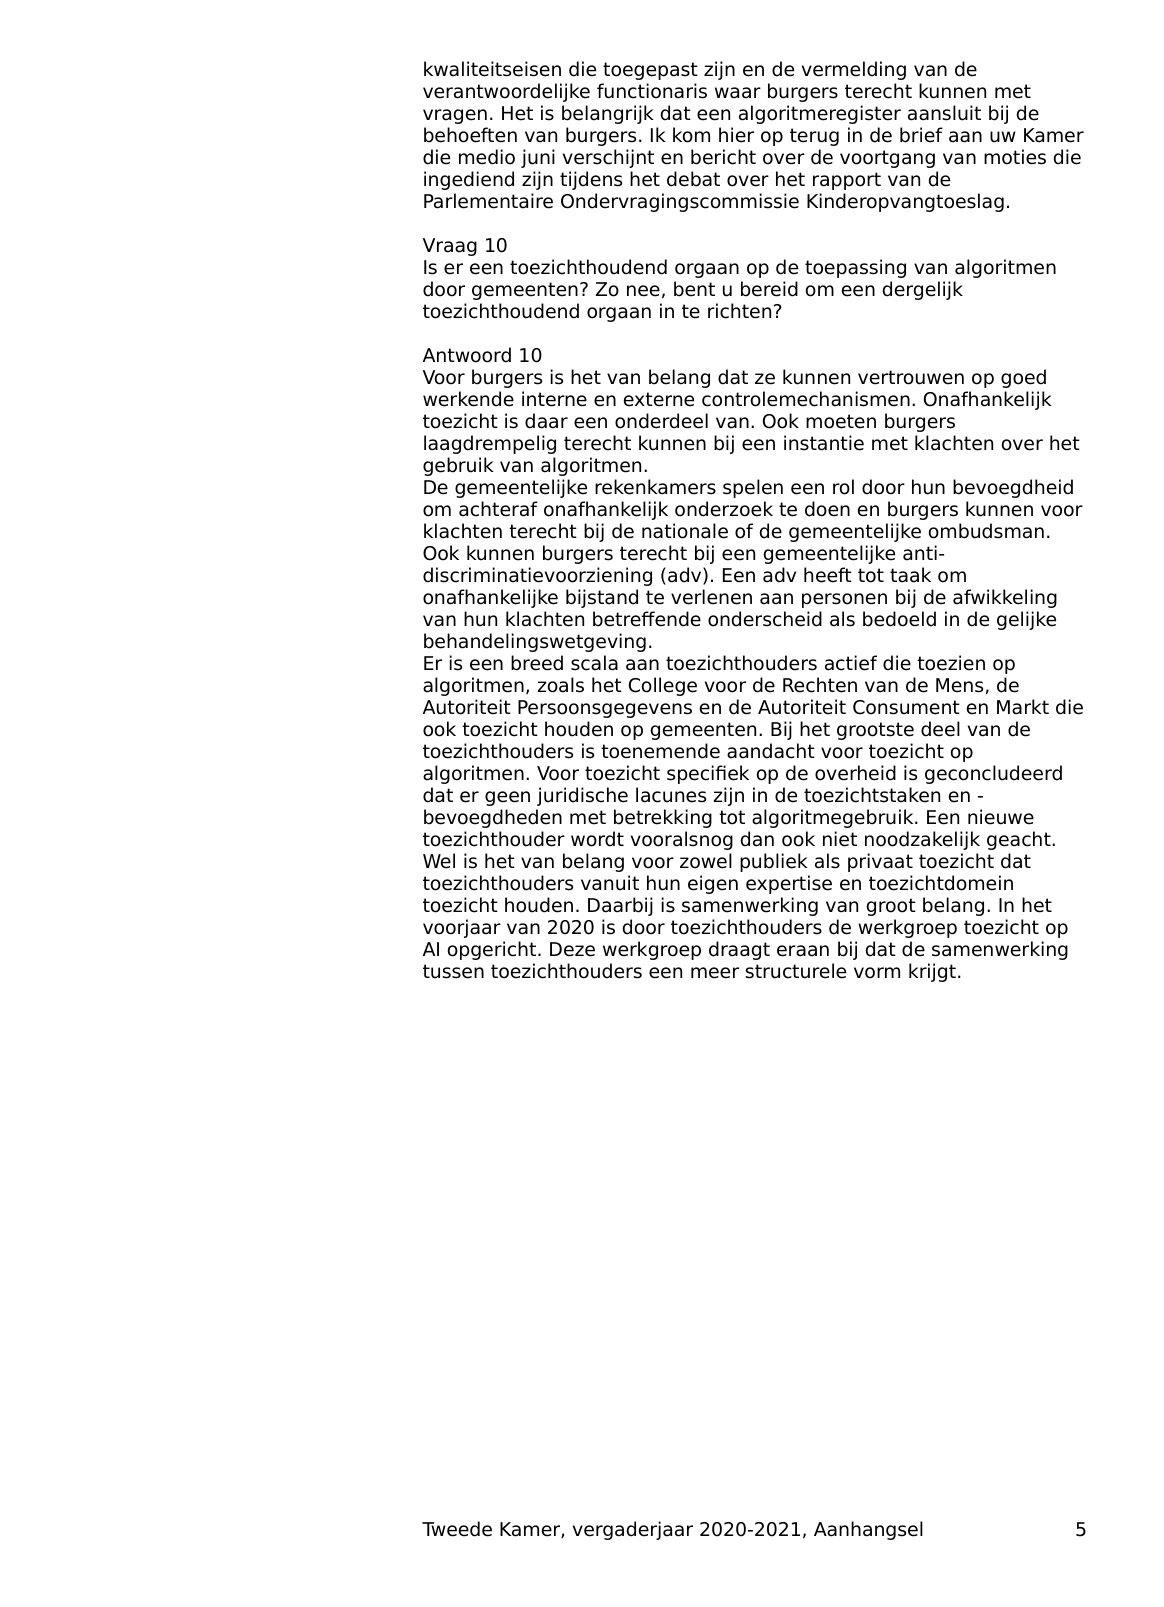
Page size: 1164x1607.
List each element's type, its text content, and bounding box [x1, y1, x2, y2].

text Vraag 10 [422, 235, 1087, 257]
text Er is een breed scala aan toezichthouders actief die toezien op algoritmen, zoals het College voor de Rechten van de Mens, de Autoriteit Persoonsgegevens en de Autoriteit Consument en Markt die ook toezicht houden op gemeenten. Bij het grootste deel van de toezichthouders is toenemende aandacht voor toezicht op algoritmen. Voor toezicht specifiek op de overheid is geconcludeerd dat er geen juridische lacunes zijn in de toezichtstaken en -bevoegdheden met betrekking tot algoritmegebruik. Een nieuwe toezichthouder wordt vooralsnog dan ook niet noodzakelijk geacht. Wel is het van belang voor zowel publiek als privaat toezicht dat toezichthouders vanuit hun eigen expertise en toezichtdomein toezicht houden. Daarbij is samenwerking van groot belang. In het voorjaar van 2020 is door toezichthouders de werkgroep toezicht op AI opgericht. Deze werkgroep draagt eraan bij dat de samenwerking tussen toezichthouders een meer structurele vorm krijgt. [422, 653, 1087, 983]
text Voor burgers is het van belang dat ze kunnen vertrouwen op goed werkende interne en externe controlemechanismen. Onafhankelijk toezicht is daar een onderdeel van. Ook moeten burgers laagdrempelig terecht kunnen bij een instantie met klachten over het gebruik van algoritmen. [422, 367, 1087, 477]
text De gemeentelijke rekenkamers spelen een rol door hun bevoegdheid om achteraf onafhankelijk onderzoek te doen en burgers kunnen voor klachten terecht bij de nationale of de gemeentelijke ombudsman. Ook kunnen burgers terecht bij een gemeentelijke anti-discriminatievoorziening (adv). Een adv heeft tot taak om onafhankelijke bijstand te verlenen aan personen bij de afwikkeling van hun klachten betreffende onderscheid als bedoeld in de gelijke behandelingswetgeving. [422, 477, 1087, 653]
text Is er een toezichthoudend orgaan op de toepassing van algoritmen door gemeenten? Zo nee, bent u bereid om een dergelijk toezichthoudend orgaan in te richten? [422, 257, 1087, 323]
text kwaliteitseisen die toegepast zijn en de vermelding van de verantwoordelijke functionaris waar burgers terecht kunnen met vragen. Het is belangrijk dat een algoritmeregister aansluit bij de behoeften van burgers. Ik kom hier op terug in de brief aan uw Kamer die medio juni verschijnt en bericht over de voortgang van moties die ingediend zijn tijdens het debat over het rapport van de Parlementaire Ondervragingscommissie Kinderopvangtoeslag. [422, 59, 1087, 213]
text Antwoord 10 [422, 345, 1087, 367]
